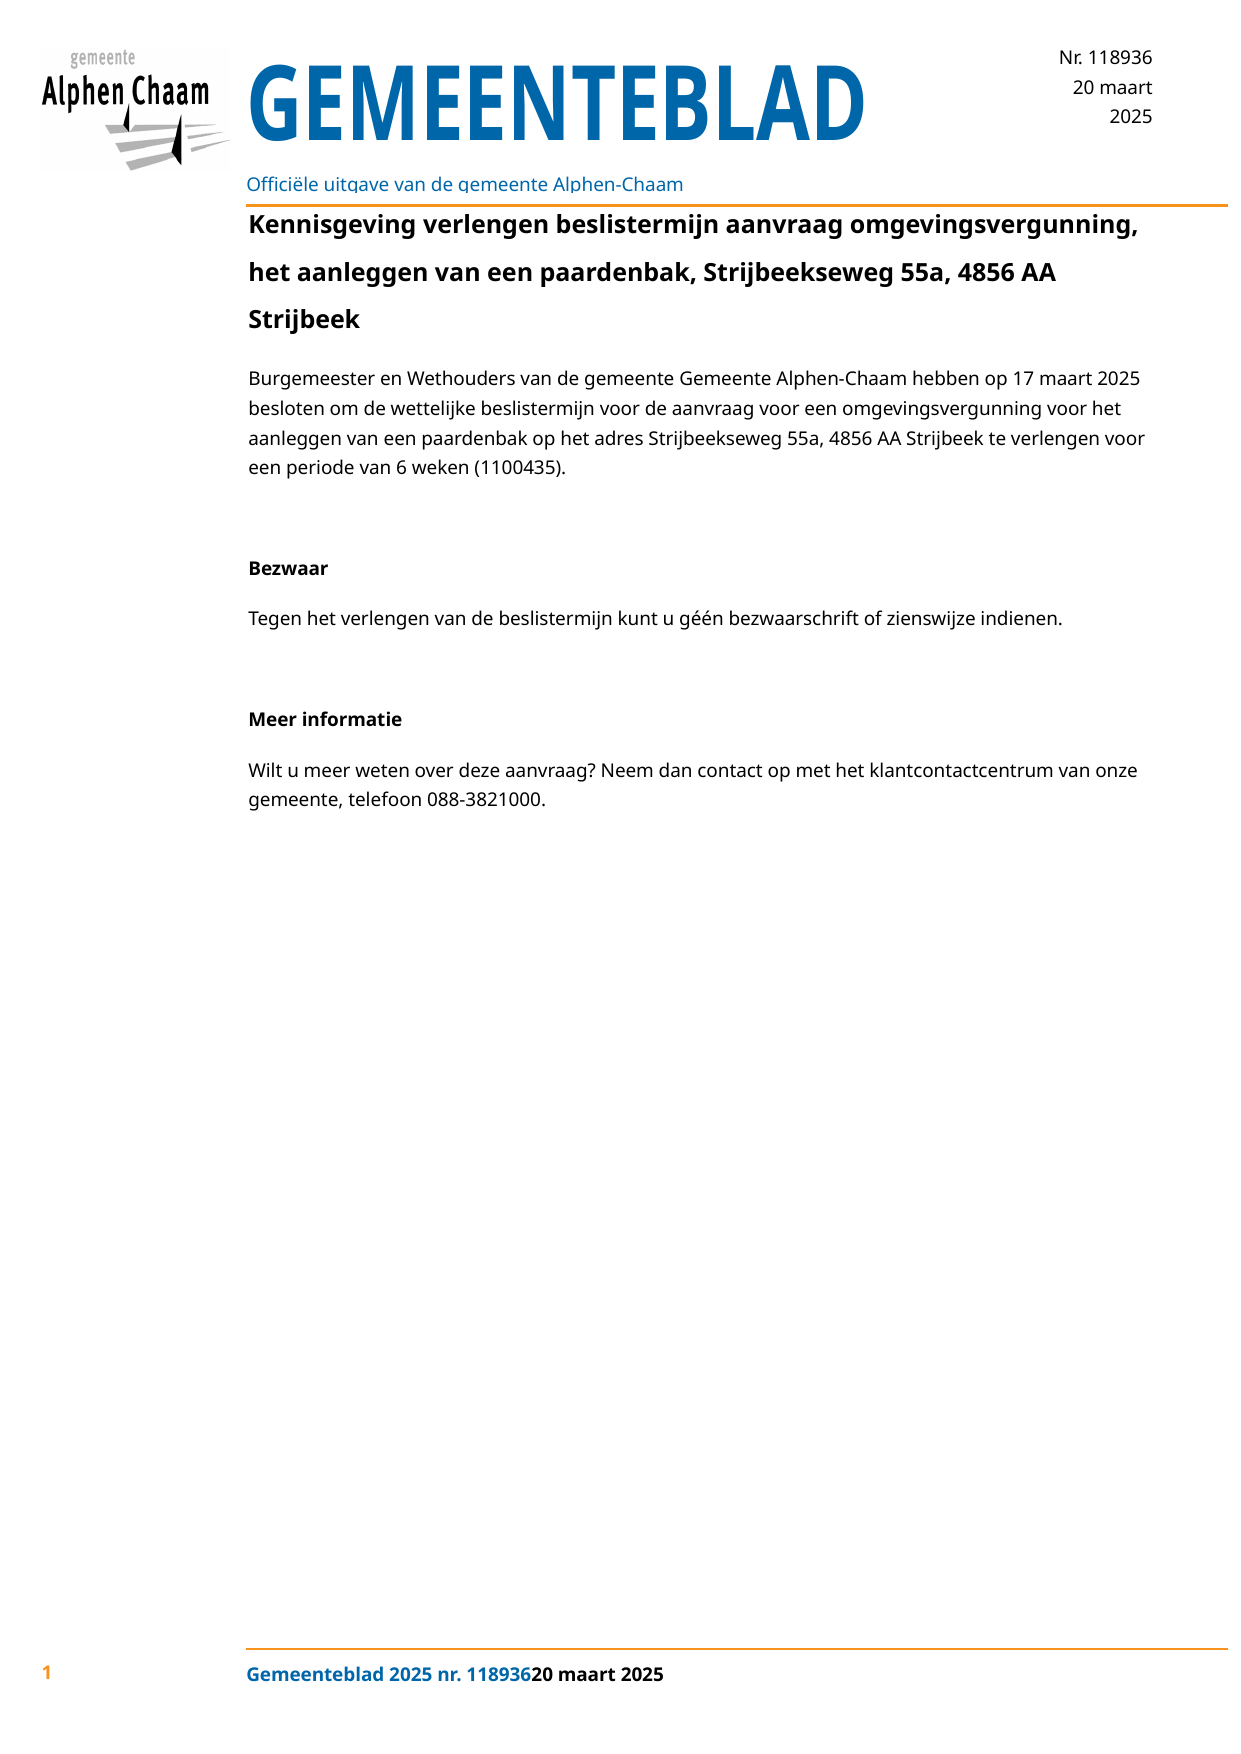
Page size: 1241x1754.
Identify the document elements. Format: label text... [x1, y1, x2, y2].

text Wilt u meer weten over deze aanvraag? Neem dan contact op met het klantcontactcentrum van onze gemeente, telefoon 088-3821000. [248, 757, 1152, 812]
text Bezwaar [248, 555, 1152, 581]
text Meer informatie [248, 706, 1152, 732]
text Burgemeester en Wethouders van de gemeente Gemeente Alphen-Chaam hebben op 17 maart 2025 besloten om de wettelijke beslistermijn voor de aanvraag voor een omgevingsvergunning voor het aanleggen van een paardenbak op het adres Strijbeekseweg 55a, 4856 AA Strijbeek te verlengen voor een periode van 6 weken (1100435). [248, 366, 1152, 480]
text Tegen het verlengen van de beslistermijn kunt u géén bezwaarschrift of zienswijze indienen. [248, 606, 1152, 631]
text Kennisgeving verlengen beslistermijn aanvraag omgevingsvergunning, het aanleggen van een paardenbak, Strijbeekseweg 55a, 4856 AA Strijbeek [248, 207, 1152, 336]
picture [41, 47, 231, 172]
